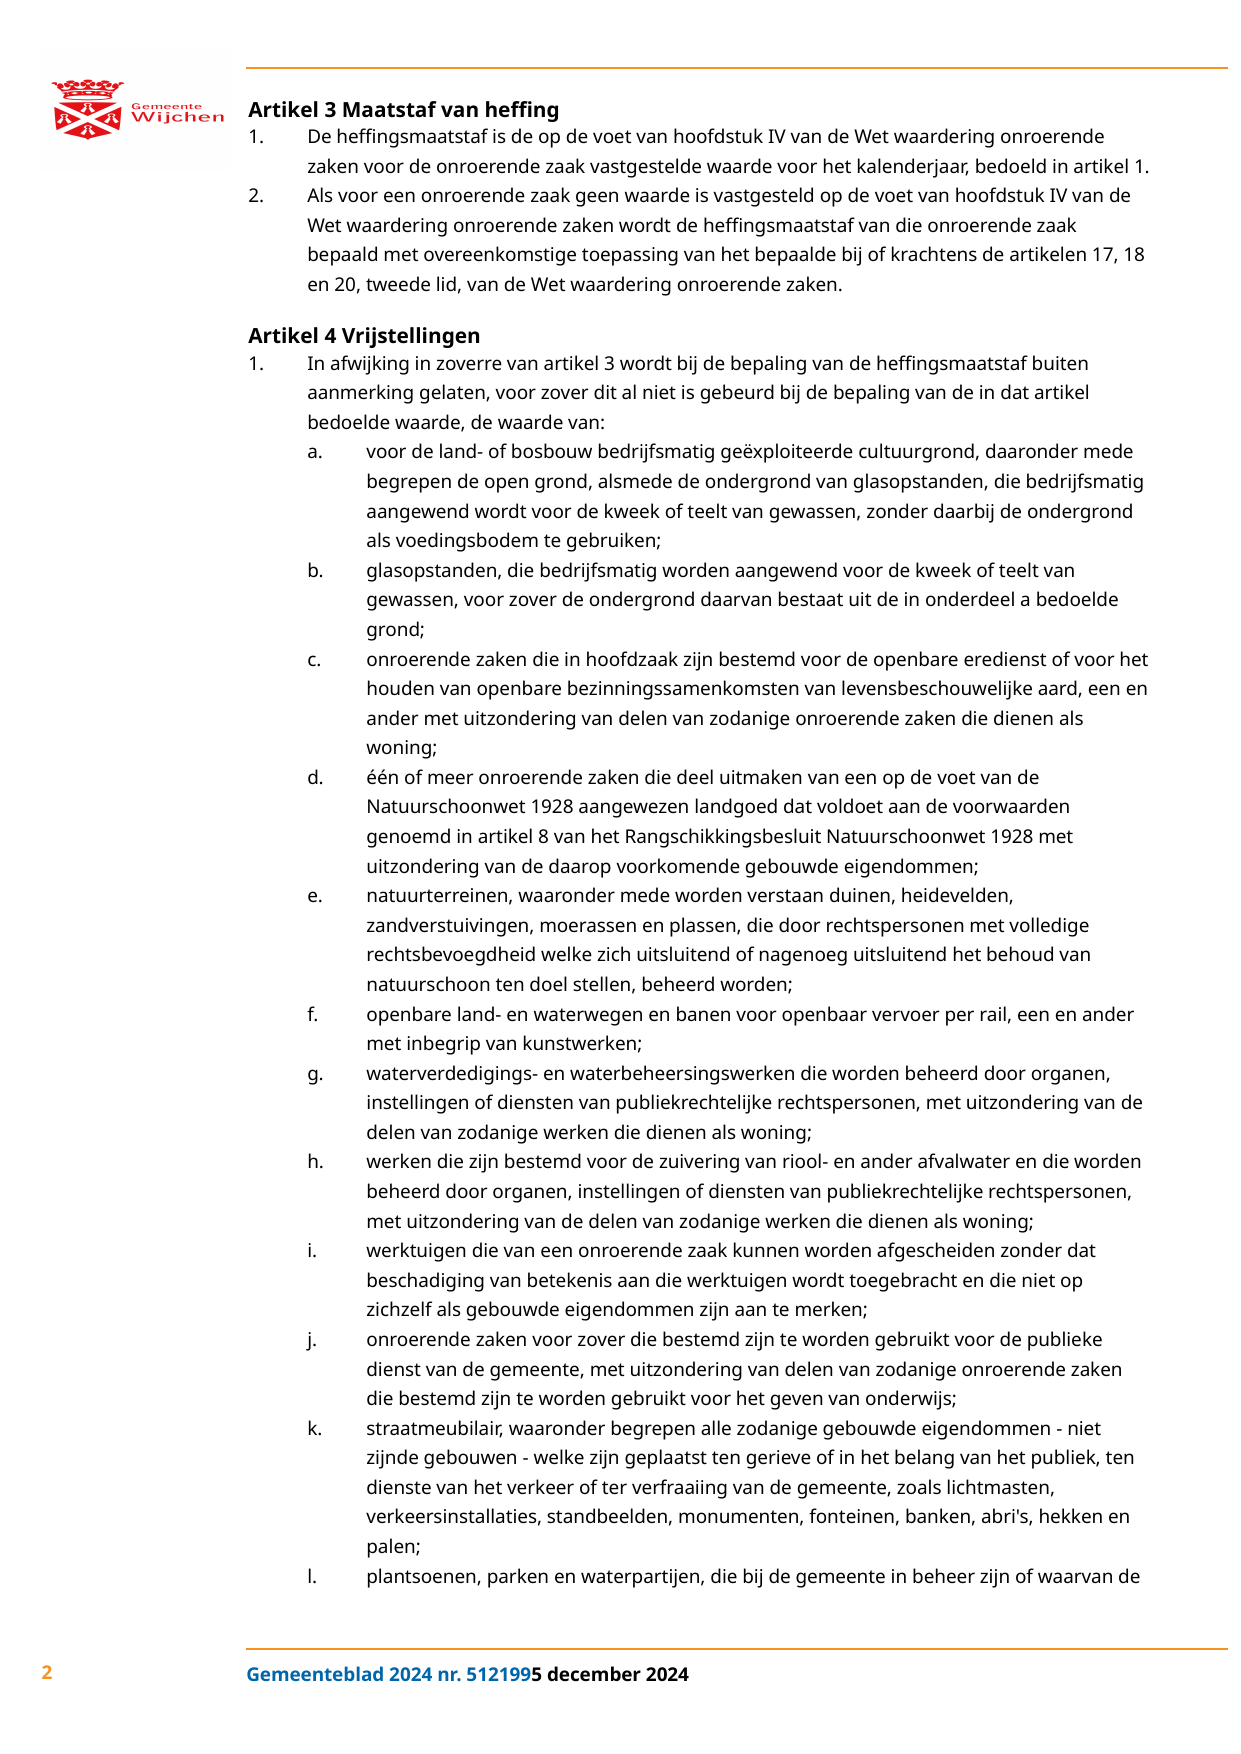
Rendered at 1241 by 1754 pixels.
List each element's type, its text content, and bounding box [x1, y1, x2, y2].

list onroerende zaken voor zover die bestemd zijn te worden gebruikt voor de publieke dienst van de gemeente, met uitzondering van delen van zodanige onroerende zaken die bestemd zijn te worden gebruikt voor het geven van onderwijs; [307, 1326, 1152, 1411]
text Artikel 4 Vrijstellingen [248, 322, 1152, 350]
text Artikel 3 Maatstaf van heffing [248, 95, 1152, 123]
list voor de land- of bosbouw bedrijfsmatig geëxploiteerde cultuurgrond, daaronder mede begrepen de open grond, alsmede de ondergrond van glasopstanden, die bedrijfsmatig aangewend wordt voor de kweek of teelt van gewassen, zonder daarbij de ondergrond als voedingsbodem te gebruiken; [307, 439, 1152, 553]
list werktuigen die van een onroerende zaak kunnen worden afgescheiden zonder dat beschadiging van betekenis aan die werktuigen wordt toegebracht en die niet op zichzelf als gebouwde eigendommen zijn aan te merken; [307, 1237, 1152, 1322]
list werken die zijn bestemd voor de zuivering van riool- en ander afvalwater en die worden beheerd door organen, instellingen of diensten van publiekrechtelijke rechtspersonen, met uitzondering van de delen van zodanige werken die dienen als woning; [307, 1149, 1152, 1234]
list onroerende zaken die in hoofdzaak zijn bestemd voor de openbare eredienst of voor het houden van openbare bezinningssamenkomsten van levensbeschouwelijke aard, een en ander met uitzondering van delen van zodanige onroerende zaken die dienen als woning; [307, 646, 1152, 760]
list plantsoenen, parken en waterpartijen, die bij de gemeente in beheer zijn of waarvan de [307, 1563, 1152, 1589]
list glasopstanden, die bedrijfsmatig worden aangewend voor de kweek of teelt van gewassen, voor zover de ondergrond daarvan bestaat uit de in onderdeel a bedoelde grond; [307, 557, 1152, 642]
list Als voor een onroerende zaak geen waarde is vastgesteld op de voet van hoofdstuk IV van de Wet waardering onroerende zaken wordt de heffingsmaatstaf van die onroerende zaak bepaald met overeenkomstige toepassing van het bepaalde bij of krachtens de artikelen 17, 18 en 20, tweede lid, van de Wet waardering onroerende zaken. [248, 182, 1152, 297]
list natuurterreinen, waaronder mede worden verstaan duinen, heidevelden, zandverstuivingen, moerassen en plassen, die door rechtspersonen met volledige rechtsbevoegdheid welke zich uitsluitend of nagenoeg uitsluitend het behoud van natuurschoon ten doel stellen, beheerd worden; [307, 882, 1152, 997]
picture [41, 47, 231, 172]
list De heffingsmaatstaf is de op de voet van hoofdstuk IV van de Wet waardering onroerende zaken voor de onroerende zaak vastgestelde waarde voor het kalenderjaar, bedoeld in artikel 1. [248, 123, 1152, 178]
list straatmeubilair, waaronder begrepen alle zodanige gebouwde eigendommen - niet zijnde gebouwen - welke zijn geplaatst ten gerieve of in het belang van het publiek, ten dienste van het verkeer of ter verfraaiing van de gemeente, zoals lichtmasten, verkeersinstallaties, standbeelden, monumenten, fonteinen, banken, abri's, hekken en palen; [307, 1415, 1152, 1559]
list openbare land- en waterwegen en banen voor openbaar vervoer per rail, een en ander met inbegrip van kunstwerken; [307, 1001, 1152, 1056]
list waterverdedigings- en waterbeheersingswerken die worden beheerd door organen, instellingen of diensten van publiekrechtelijke rechtspersonen, met uitzondering van de delen van zodanige werken die dienen als woning; [307, 1060, 1152, 1145]
list In afwijking in zoverre van artikel 3 wordt bij de bepaling van de heffingsmaatstaf buiten aanmerking gelaten, voor zover dit al niet is gebeurd bij de bepaling van de in dat artikel bedoelde waarde, de waarde van: [248, 350, 1152, 435]
list één of meer onroerende zaken die deel uitmaken van een op de voet van de Natuurschoonwet 1928 aangewezen landgoed dat voldoet aan de voorwaarden genoemd in artikel 8 van het Rangschikkingsbesluit Natuurschoonwet 1928 met uitzondering van de daarop voorkomende gebouwde eigendommen; [307, 764, 1152, 879]
